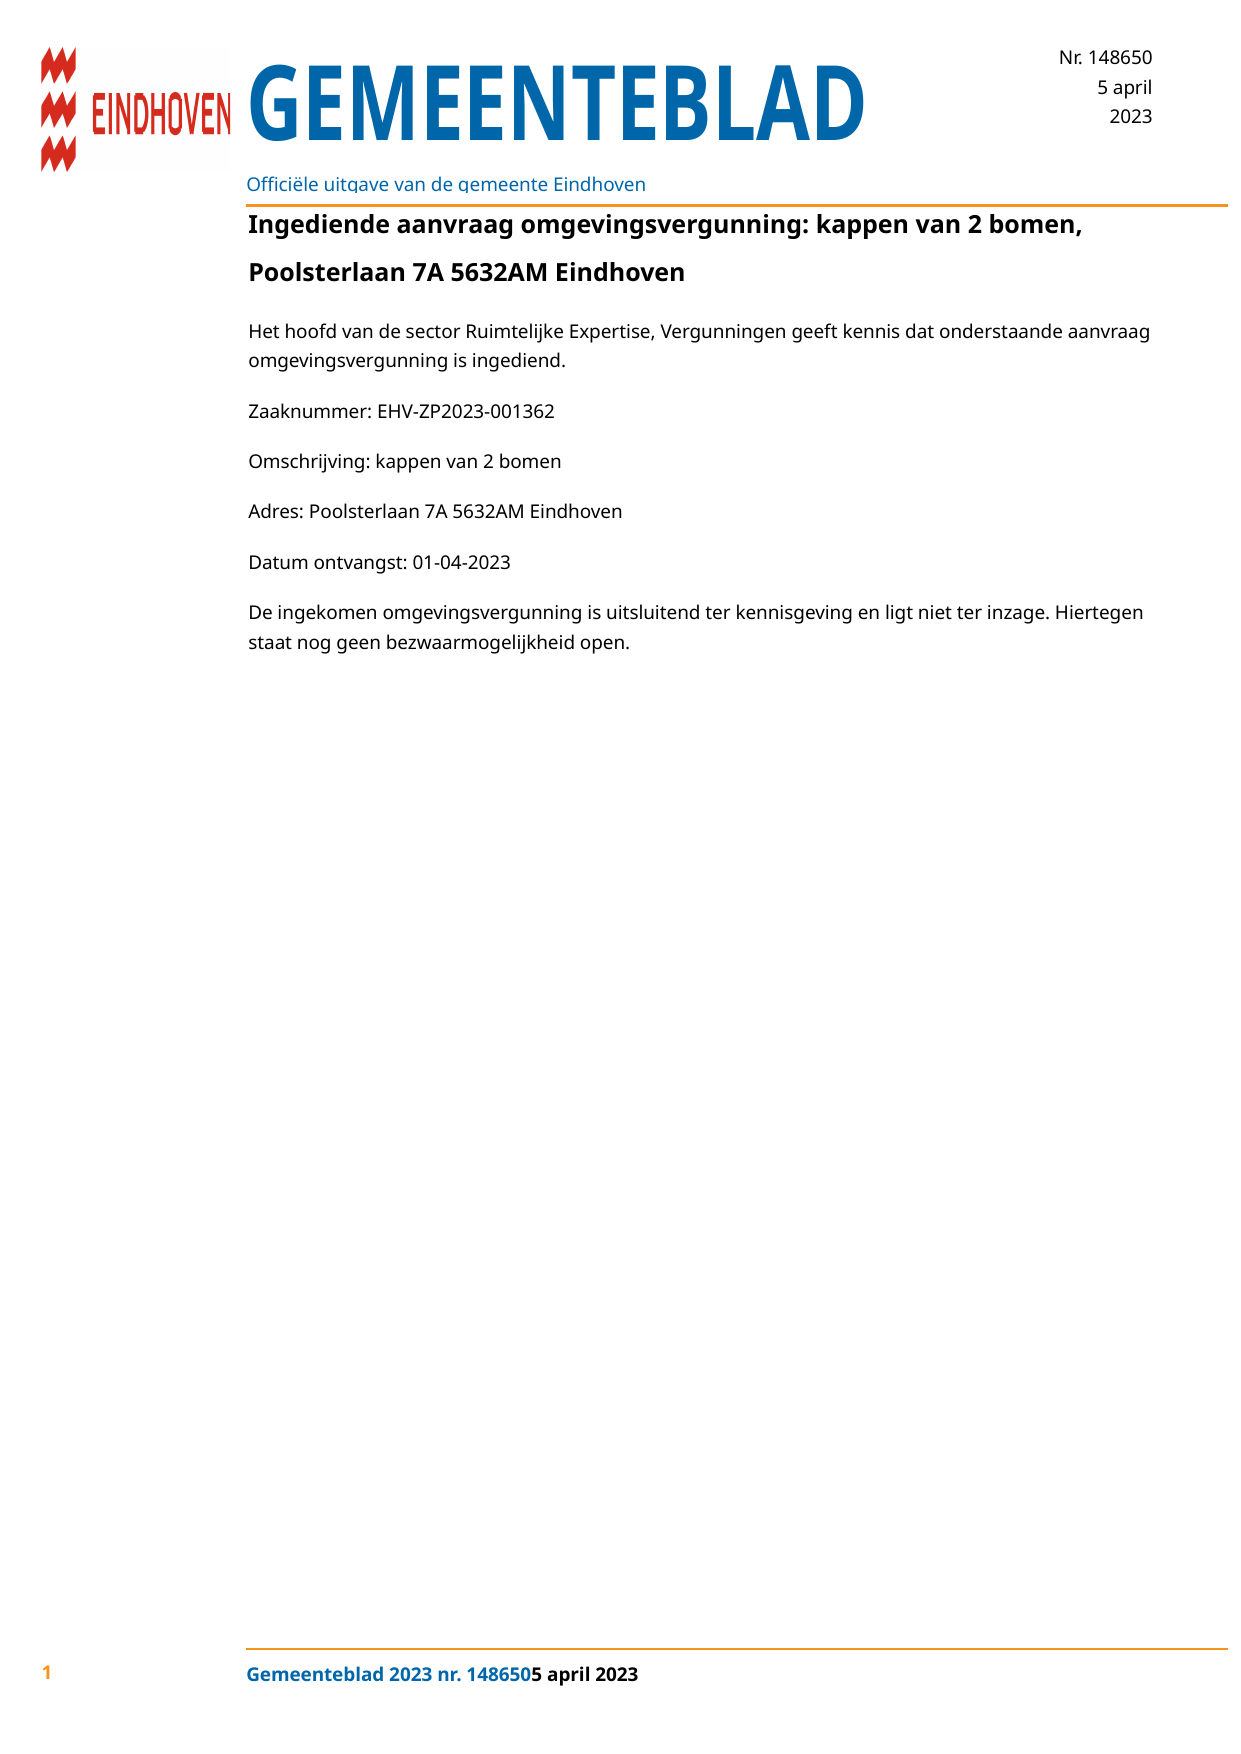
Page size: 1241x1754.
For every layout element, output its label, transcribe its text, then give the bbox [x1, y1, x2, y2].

text Het hoofd van de sector Ruimtelijke Expertise, Vergunningen geeft kennis dat onderstaande aanvraag omgevingsvergunning is ingediend. [248, 318, 1152, 373]
text Zaaknummer: EHV-ZP2023-001362 [248, 398, 1152, 424]
text Adres: Poolsterlaan 7A 5632AM Eindhoven [248, 499, 1152, 524]
text De ingekomen omgevingsvergunning is uitsluitend ter kennisgeving en ligt niet ter inzage. Hiertegen staat nog geen bezwaarmogelijkheid open. [248, 599, 1152, 655]
text Omschrijving: kappen van 2 bomen [248, 448, 1152, 474]
text Datum ontvangst: 01-04-2023 [248, 549, 1152, 575]
text Ingediende aanvraag omgevingsvergunning: kappen van 2 bomen, Poolsterlaan 7A 5632AM Eindhoven [248, 207, 1152, 288]
picture [41, 47, 231, 172]
